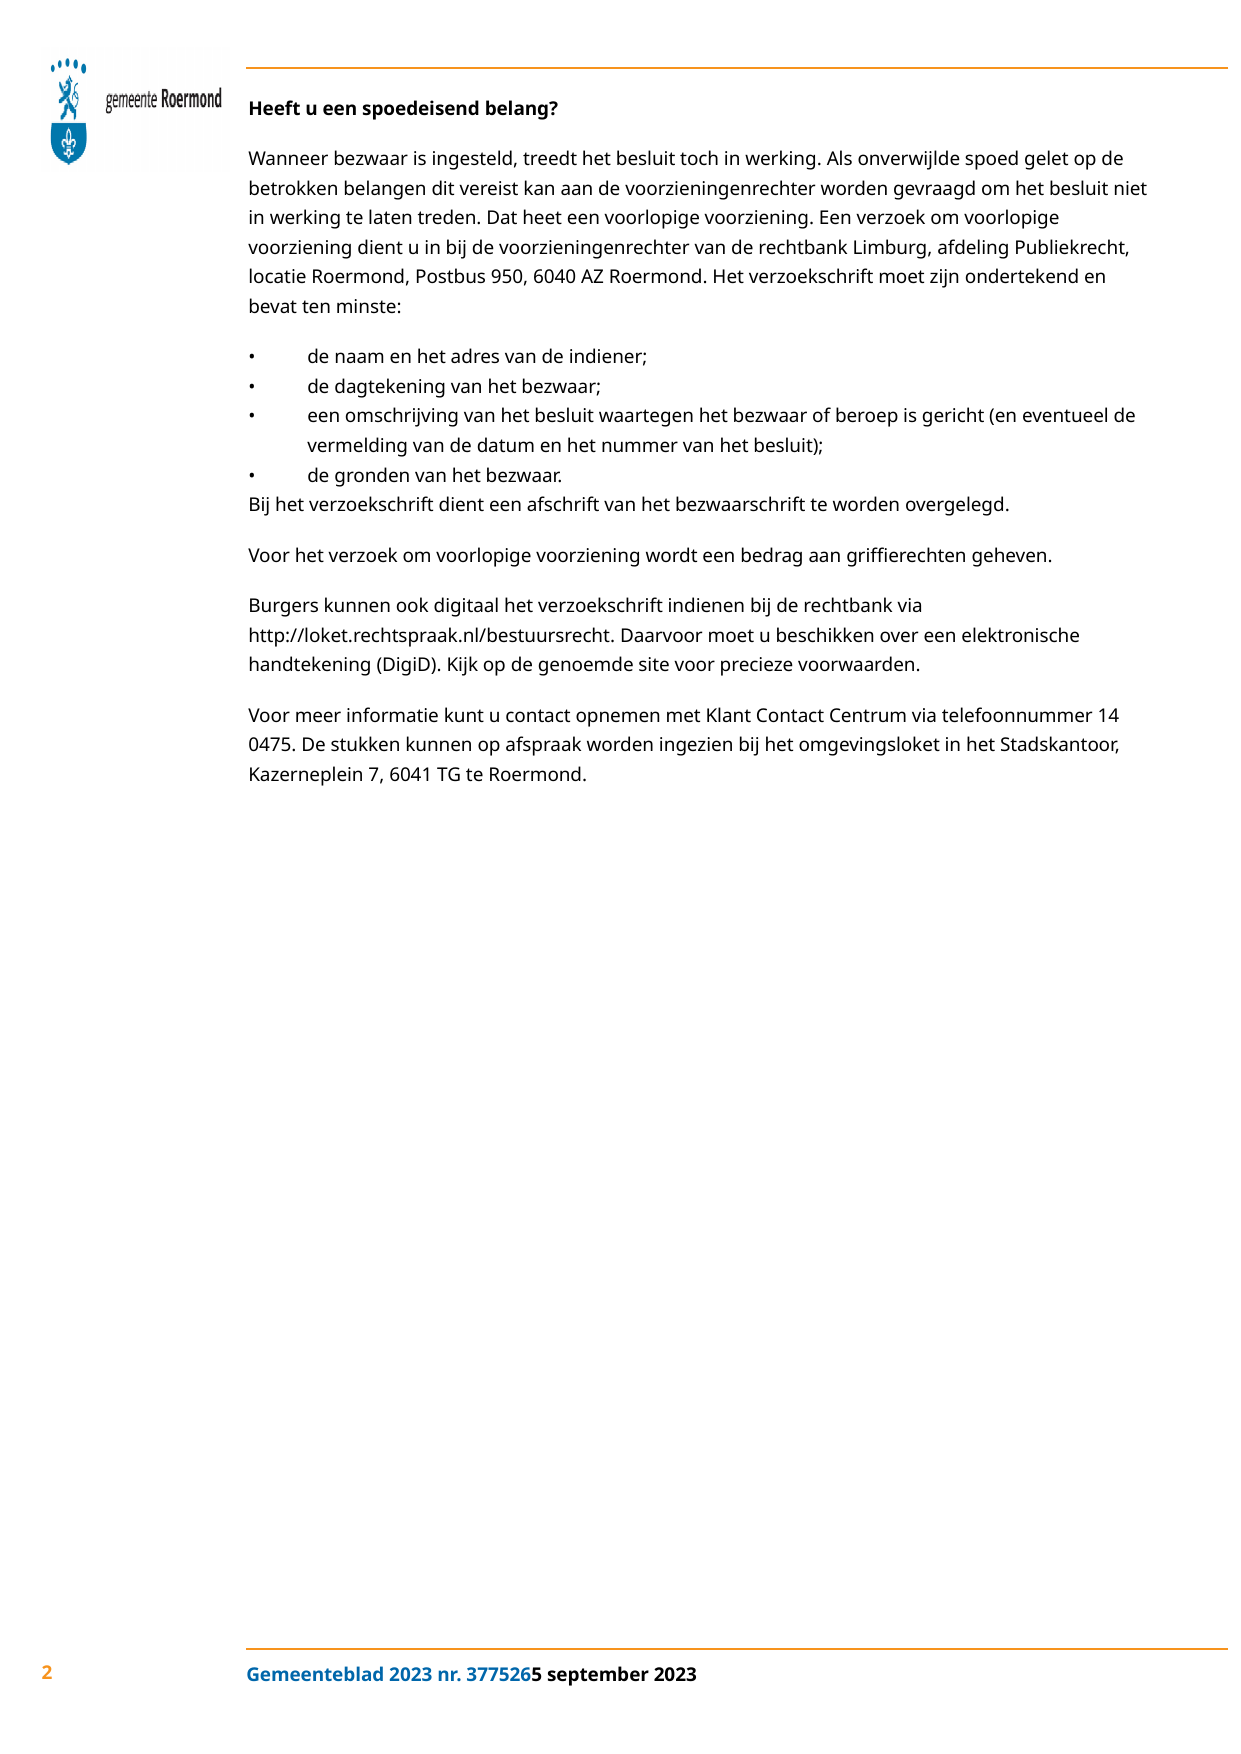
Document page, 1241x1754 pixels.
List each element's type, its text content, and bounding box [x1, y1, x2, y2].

text Burgers kunnen ook digitaal het verzoekschrift indienen bij de rechtbank via http://loket.rechtspraak.nl/bestuursrecht. Daarvoor moet u beschikken over een elektronische handtekening (DigiD). Kijk op de genoemde site voor precieze voorwaarden. [248, 592, 1152, 677]
list de naam en het adres van de indiener; [248, 343, 1152, 369]
list een omschrijving van het besluit waartegen het bezwaar of beroep is gericht (en eventueel de vermelding van de datum en het nummer van het besluit); [248, 403, 1152, 458]
text Wanneer bezwaar is ingesteld, treedt het besluit toch in werking. Als onverwijlde spoed gelet op de betrokken belangen dit vereist kan aan de voorzieningenrechter worden gevraagd om het besluit niet in werking te laten treden. Dat heet een voorlopige voorziening. Een verzoek om voorlopige voorziening dient u in bij de voorzieningenrechter van de rechtbank Limburg, afdeling Publiekrecht, locatie Roermond, Postbus 950, 6040 AZ Roermond. Het verzoekschrift moet zijn ondertekend en bevat ten minste: [248, 145, 1152, 319]
text Heeft u een spoedeisend belang? [248, 95, 1152, 121]
picture [41, 47, 231, 172]
list de gronden van het bezwaar. [248, 462, 1152, 488]
text Voor meer informatie kunt u contact opnemen met Klant Contact Centrum via telefoonnummer 14 0475. De stukken kunnen op afspraak worden ingezien bij het omgevingsloket in het Stadskantoor, Kazerneplein 7, 6041 TG te Roermond. [248, 702, 1152, 787]
text Voor het verzoek om voorlopige voorziening wordt een bedrag aan griffierechten geheven. [248, 542, 1152, 568]
text Bij het verzoekschrift dient een afschrift van het bezwaarschrift te worden overgelegd. [248, 491, 1152, 517]
list de dagtekening van het bezwaar; [248, 373, 1152, 399]
